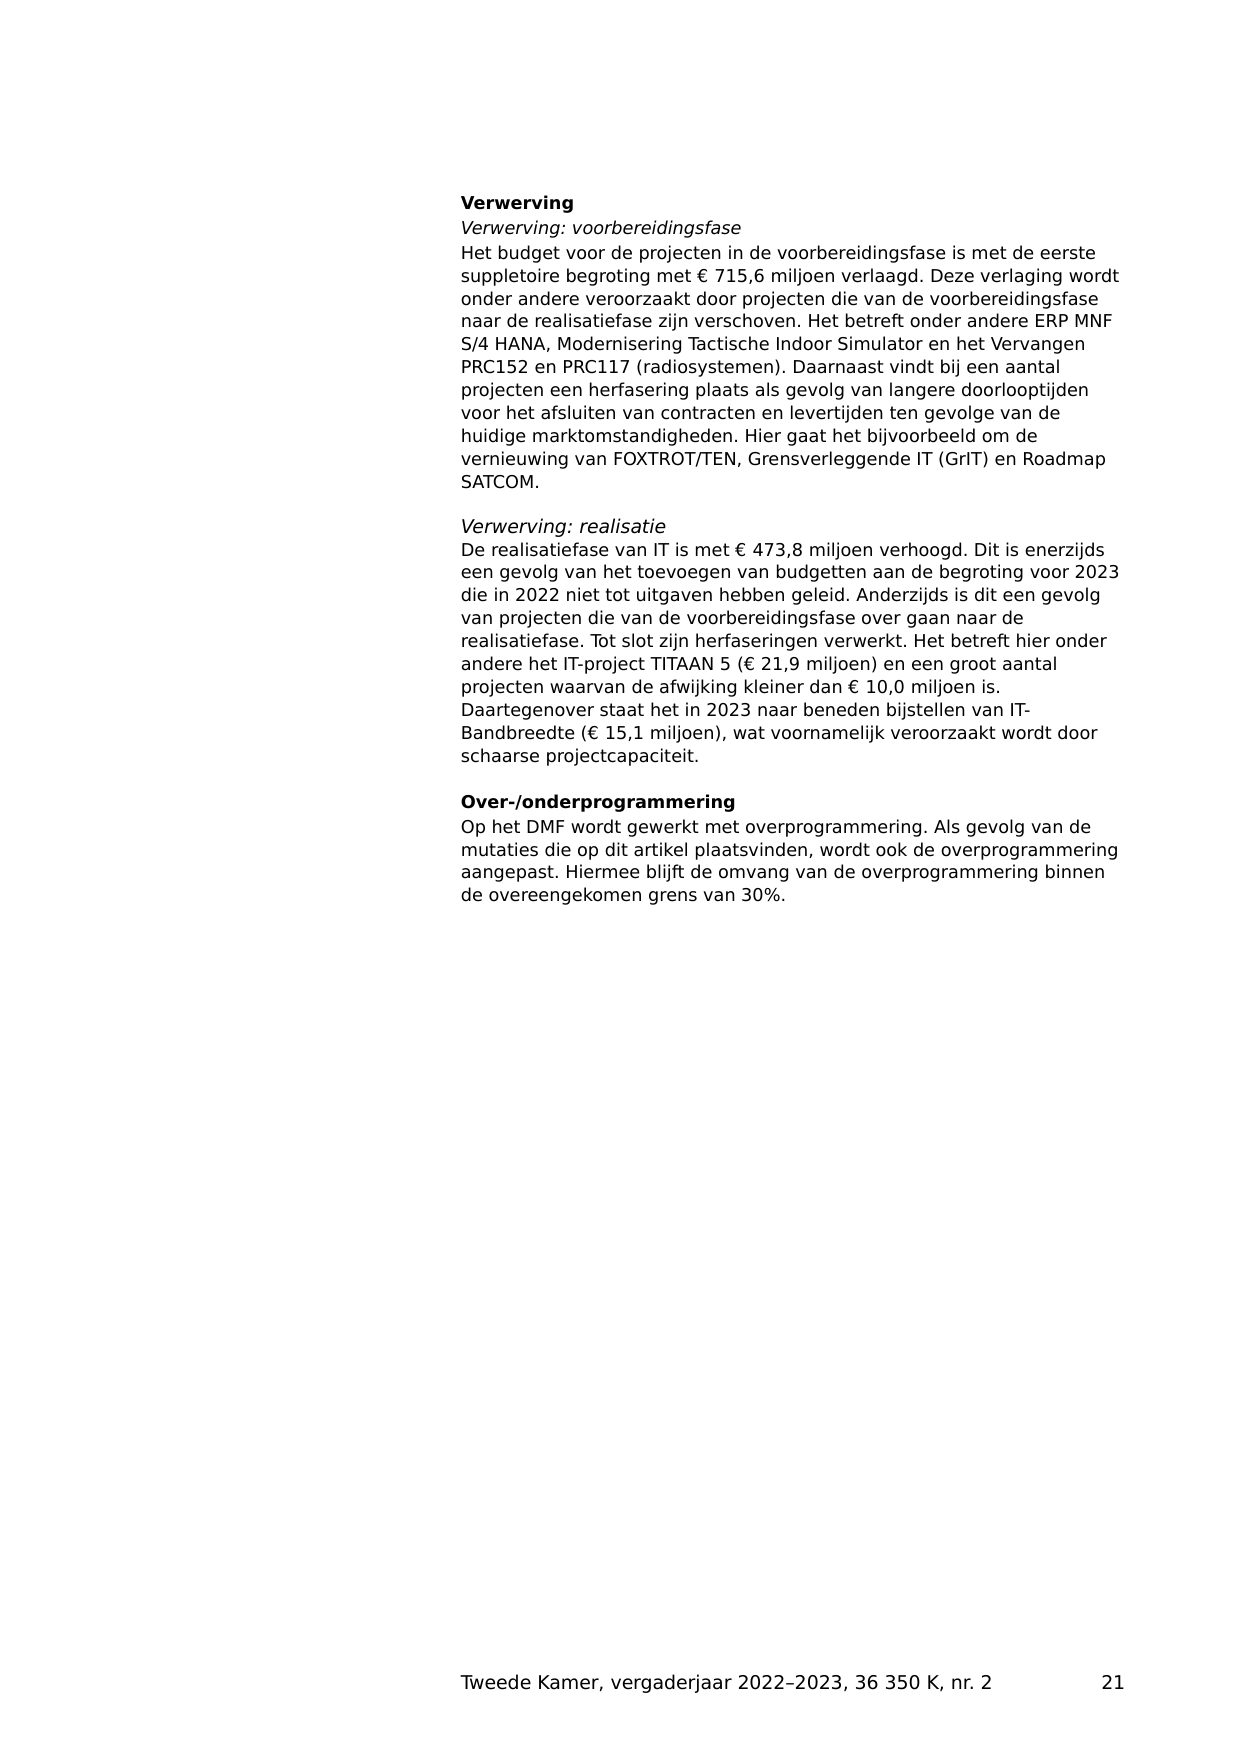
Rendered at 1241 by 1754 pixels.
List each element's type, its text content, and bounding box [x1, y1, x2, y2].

text Verwerving: voorbereidingsfase [461, 216, 1125, 239]
text Verwerving: realisatie [461, 516, 1125, 538]
text Het budget voor de projecten in de voorbereidingsfase is met de eerste suppletoire begroting met € 715,6 miljoen verlaagd. Deze verlaging wordt onder andere veroorzaakt door projecten die van de voorbereidingsfase naar de realisatiefase zijn verschoven. Het betreft onder andere ERP MNF S/4 HANA, Modernisering Tactische Indoor Simulator en het Vervangen PRC152 en PRC117 (radiosystemen). Daarnaast vindt bij een aantal projecten een herfasering plaats als gevolg van langere doorlooptijden voor het afsluiten van contracten en levertijden ten gevolge van de huidige marktomstandigheden. Hier gaat het bijvoorbeeld om de vernieuwing van FOXTROT/TEN, Grensverleggende IT (GrIT) en Roadmap SATCOM. [461, 241, 1125, 493]
text Verwerving [461, 191, 1125, 214]
text Over-/onderprogrammering [461, 790, 1125, 813]
text Op het DMF wordt gewerkt met overprogrammering. Als gevolg van de mutaties die op dit artikel plaatsvinden, wordt ook de overprogrammering aangepast. Hiermee blijft de omvang van de overprogrammering binnen de overeengekomen grens van 30%. [461, 815, 1125, 906]
text De realisatiefase van IT is met € 473,8 miljoen verhoogd. Dit is enerzijds een gevolg van het toevoegen van budgetten aan de begroting voor 2023 die in 2022 niet tot uitgaven hebben geleid. Anderzijds is dit een gevolg van projecten die van de voorbereidingsfase over gaan naar de realisatiefase. Tot slot zijn herfaseringen verwerkt. Het betreft hier onder andere het IT-project TITAAN 5 (€ 21,9 miljoen) en een groot aantal projecten waarvan de afwijking kleiner dan € 10,0 miljoen is. Daartegenover staat het in 2023 naar beneden bijstellen van IT-Bandbreedte (€ 15,1 miljoen), wat voornamelijk veroorzaakt wordt door schaarse projectcapaciteit. [461, 538, 1125, 767]
